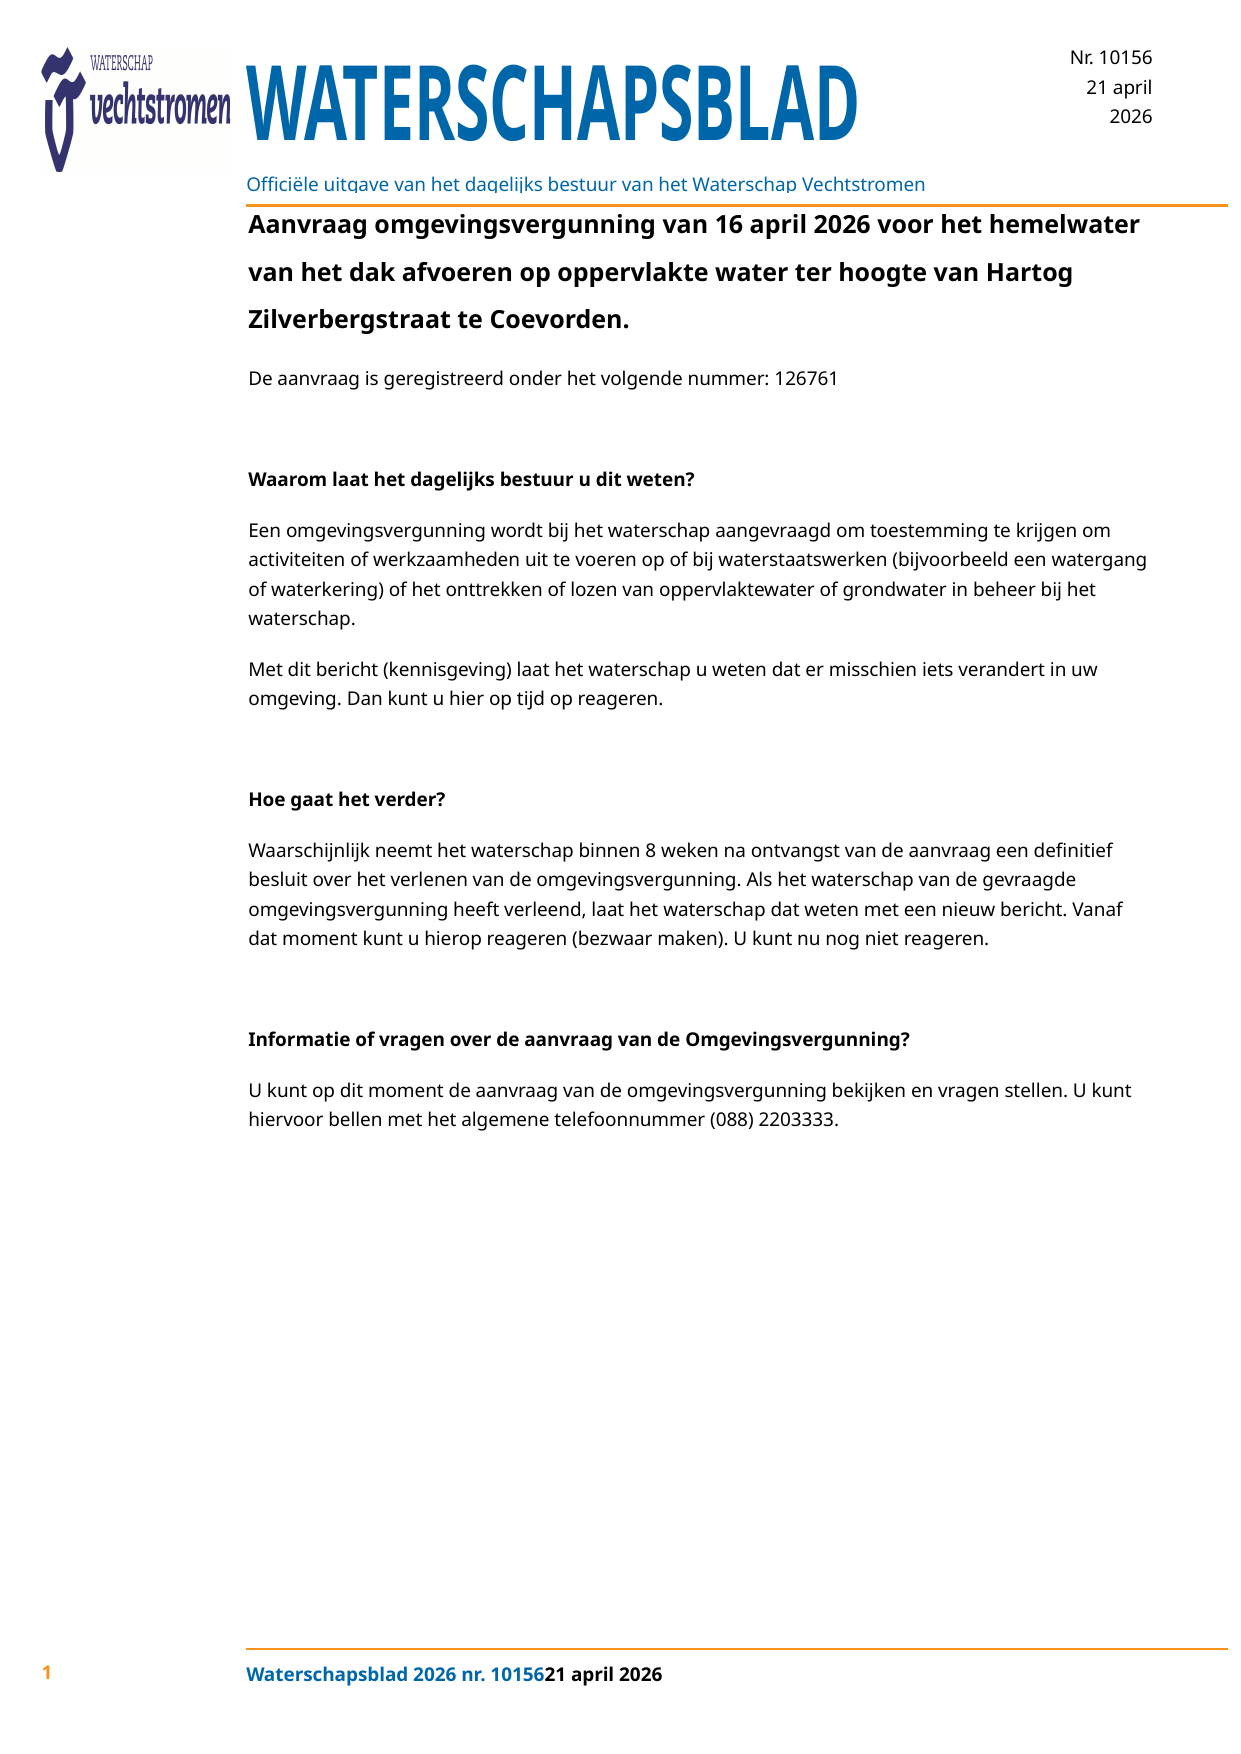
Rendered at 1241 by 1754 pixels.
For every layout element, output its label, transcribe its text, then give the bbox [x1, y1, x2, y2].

text Hoe gaat het verder? [248, 786, 1152, 812]
text Een omgevingsvergunning wordt bij het waterschap aangevraagd om toestemming te krijgen om activiteiten of werkzaamheden uit te voeren op of bij waterstaatswerken (bijvoorbeeld een watergang of waterkering) of het onttrekken of lozen van oppervlaktewater of grondwater in beheer bij het waterschap. [248, 517, 1152, 631]
text Aanvraag omgevingsvergunning van 16 april 2026 voor het hemelwater van het dak afvoeren op oppervlakte water ter hoogte van Hartog Zilverbergstraat te Coevorden. [248, 207, 1152, 336]
text Informatie of vragen over de aanvraag van de Omgevingsvergunning? [248, 1026, 1152, 1052]
text Waarschijnlijk neemt het waterschap binnen 8 weken na ontvangst van de aanvraag een definitief besluit over het verlenen van de omgevingsvergunning. Als het waterschap van de gevraagde omgevingsvergunning heeft verleend, laat het waterschap dat weten met een nieuw bericht. Vanaf dat moment kunt u hierop reageren (bezwaar maken). U kunt nu nog niet reageren. [248, 837, 1152, 951]
picture [41, 47, 231, 172]
text Met dit bericht (kennisgeving) laat het waterschap u weten dat er misschien iets verandert in uw omgeving. Dan kunt u hier op tijd op reageren. [248, 656, 1152, 711]
text De aanvraag is geregistreerd onder het volgende nummer: 126761 [248, 366, 1152, 391]
text U kunt op dit moment de aanvraag van de omgevingsvergunning bekijken en vragen stellen. U kunt hiervoor bellen met het algemene telefoonnummer (088) 2203333. [248, 1077, 1152, 1132]
text Waarom laat het dagelijks bestuur u dit weten? [248, 466, 1152, 492]
